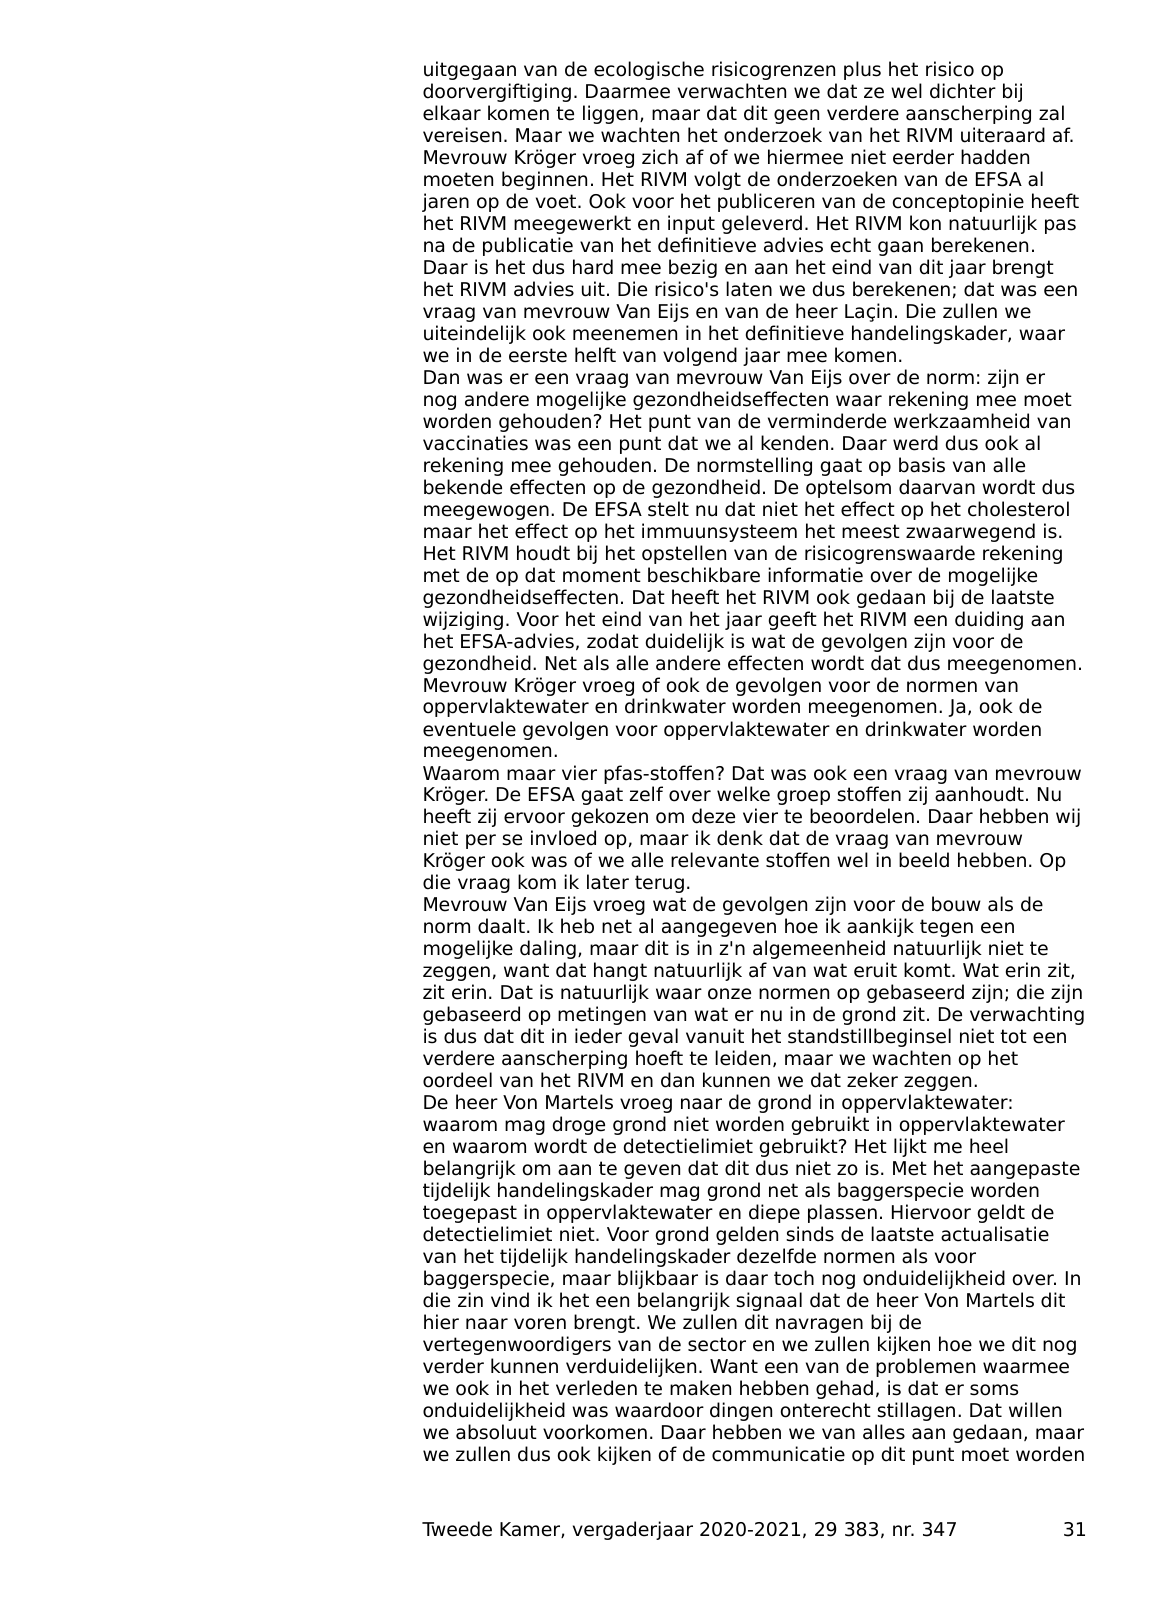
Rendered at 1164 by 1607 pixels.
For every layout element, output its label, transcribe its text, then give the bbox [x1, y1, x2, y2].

text uitgegaan van de ecologische risicogrenzen plus het risico op doorvergiftiging. Daarmee verwachten we dat ze wel dichter bij elkaar komen te liggen, maar dat dit geen verdere aanscherping zal vereisen. Maar we wachten het onderzoek van het RIVM uiteraard af. [422, 59, 1087, 147]
text Mevrouw Kröger vroeg of ook de gevolgen voor de normen van oppervlaktewater en drinkwater worden meegenomen. Ja, ook de eventuele gevolgen voor oppervlaktewater en drinkwater worden meegenomen. [422, 674, 1087, 762]
text Mevrouw Kröger vroeg zich af of we hiermee niet eerder hadden moeten beginnen. Het RIVM volgt de onderzoeken van de EFSA al jaren op de voet. Ook voor het publiceren van de conceptopinie heeft het RIVM meegewerkt en input geleverd. Het RIVM kon natuurlijk pas na de publicatie van het definitieve advies echt gaan berekenen. Daar is het dus hard mee bezig en aan het eind van dit jaar brengt het RIVM advies uit. Die risico's laten we dus berekenen; dat was een vraag van mevrouw Van Eijs en van de heer Laçin. Die zullen we uiteindelijk ook meenemen in het definitieve handelingskader, waar we in de eerste helft van volgend jaar mee komen. [422, 147, 1087, 367]
text Mevrouw Van Eijs vroeg wat de gevolgen zijn voor de bouw als de norm daalt. Ik heb net al aangegeven hoe ik aankijk tegen een mogelijke daling, maar dit is in z'n algemeenheid natuurlijk niet te zeggen, want dat hangt natuurlijk af van wat eruit komt. Wat erin zit, zit erin. Dat is natuurlijk waar onze normen op gebaseerd zijn; die zijn gebaseerd op metingen van wat er nu in de grond zit. De verwachting is dus dat dit in ieder geval vanuit het standstillbeginsel niet tot een verdere aanscherping hoeft te leiden, maar we wachten op het oordeel van het RIVM en dan kunnen we dat zeker zeggen. [422, 894, 1087, 1092]
text Dan was er een vraag van mevrouw Van Eijs over de norm: zijn er nog andere mogelijke gezondheidseffecten waar rekening mee moet worden gehouden? Het punt van de verminderde werkzaamheid van vaccinaties was een punt dat we al kenden. Daar werd dus ook al rekening mee gehouden. De normstelling gaat op basis van alle bekende effecten op de gezondheid. De optelsom daarvan wordt dus meegewogen. De EFSA stelt nu dat niet het effect op het cholesterol maar het effect op het immuunsysteem het meest zwaarwegend is. Het RIVM houdt bij het opstellen van de risicogrenswaarde rekening met de op dat moment beschikbare informatie over de mogelijke gezondheidseffecten. Dat heeft het RIVM ook gedaan bij de laatste wijziging. Voor het eind van het jaar geeft het RIVM een duiding aan het EFSA-advies, zodat duidelijk is wat de gevolgen zijn voor de gezondheid. Net als alle andere effecten wordt dat dus meegenomen. [422, 367, 1087, 674]
text Waarom maar vier pfas-stoffen? Dat was ook een vraag van mevrouw Kröger. De EFSA gaat zelf over welke groep stoffen zij aanhoudt. Nu heeft zij ervoor gekozen om deze vier te beoordelen. Daar hebben wij niet per se invloed op, maar ik denk dat de vraag van mevrouw Kröger ook was of we alle relevante stoffen wel in beeld hebben. Op die vraag kom ik later terug. [422, 762, 1087, 894]
text De heer Von Martels vroeg naar de grond in oppervlaktewater: waarom mag droge grond niet worden gebruikt in oppervlaktewater en waarom wordt de detectielimiet gebruikt? Het lijkt me heel belangrijk om aan te geven dat dit dus niet zo is. Met het aangepaste tijdelijk handelingskader mag grond net als baggerspecie worden toegepast in oppervlaktewater en diepe plassen. Hiervoor geldt de detectielimiet niet. Voor grond gelden sinds de laatste actualisatie van het tijdelijk handelingskader dezelfde normen als voor baggerspecie, maar blijkbaar is daar toch nog onduidelijkheid over. In die zin vind ik het een belangrijk signaal dat de heer Von Martels dit hier naar voren brengt. We zullen dit navragen bij de vertegenwoordigers van de sector en we zullen kijken hoe we dit nog verder kunnen verduidelijken. Want een van de problemen waarmee we ook in het verleden te maken hebben gehad, is dat er soms onduidelijkheid was waardoor dingen onterecht stillagen. Dat willen we absoluut voorkomen. Daar hebben we van alles aan gedaan, maar we zullen dus ook kijken of de communicatie op dit punt moet worden [422, 1092, 1087, 1466]
